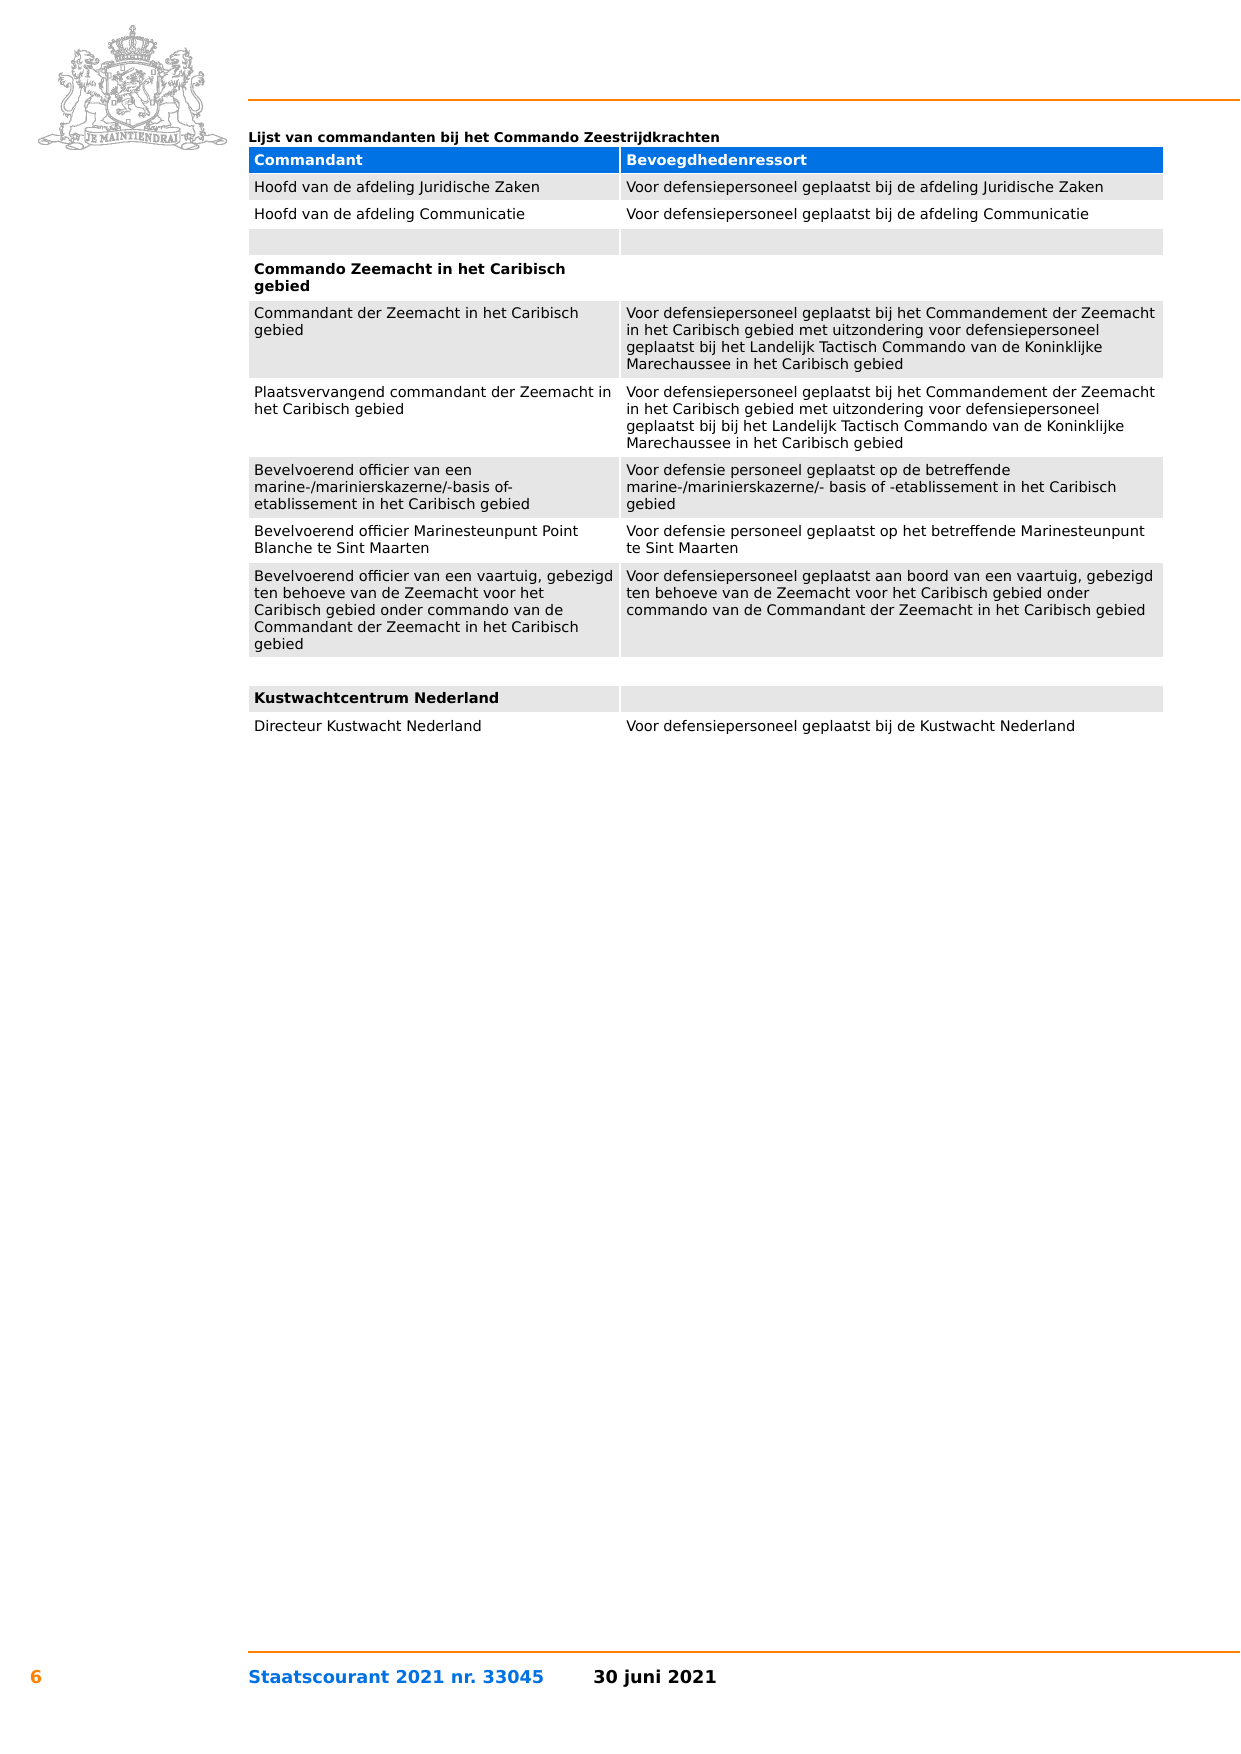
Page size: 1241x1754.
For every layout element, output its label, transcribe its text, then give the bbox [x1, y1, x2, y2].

table_cell Voor defensiepersoneel geplaatst bij de afdeling Juridische Zaken [621, 174, 1163, 200]
table_cell [249, 658, 619, 685]
table_cell Kustwachtcentrum Nederland [249, 686, 619, 712]
table_cell Plaatsvervangend commandant der Zeemacht in het Caribisch gebied [249, 379, 619, 456]
table_cell Voor defensiepersoneel geplaatst bij het Commandement der Zeemacht in het Caribisch gebied met uitzondering voor defensiepersoneel geplaatst bij bij het Landelijk Tactisch Commando van de Koninklijke Marechaussee in het Caribisch gebied [621, 379, 1163, 456]
table_cell Voor defensiepersoneel geplaatst bij het Commandement der Zeemacht in het Caribisch gebied met uitzondering voor defensiepersoneel geplaatst bij het Landelijk Tactisch Commando van de Koninklijke Marechaussee in het Caribisch gebied [621, 301, 1163, 378]
table_cell [621, 229, 1163, 255]
table_cell Hoofd van de afdeling Juridische Zaken [249, 174, 619, 200]
table_cell Bevelvoerend officier van een marine-/marinierskazerne/-basis of-etablissement in het Caribisch gebied [249, 457, 619, 518]
table_cell Voor defensiepersoneel geplaatst aan boord van een vaartuig, gebezigd ten behoeve van de Zeemacht voor het Caribisch gebied onder commando van de Commandant der Zeemacht in het Caribisch gebied [621, 563, 1163, 657]
table_cell [621, 256, 1163, 299]
table_cell Voor defensie personeel geplaatst op het betreffende Marinesteunpunt te Sint Maarten [621, 519, 1163, 562]
table_cell Voor defensie personeel geplaatst op de betreffende marine-/marinierskazerne/- basis of -etablissement in het Caribisch gebied [621, 457, 1163, 518]
table_cell Commandant [249, 147, 619, 173]
table_cell Voor defensiepersoneel geplaatst bij de Kustwacht Nederland [621, 713, 1163, 739]
picture [38, 25, 227, 150]
table_cell Directeur Kustwacht Nederland [249, 713, 619, 739]
table_cell Commando Zeemacht in het Caribisch gebied [249, 256, 619, 299]
table_cell Bevelvoerend officier Marinesteunpunt Point Blanche te Sint Maarten [249, 519, 619, 562]
table_cell [249, 229, 619, 255]
table_cell Bevoegdhedenressort [621, 147, 1163, 173]
table_cell [621, 658, 1163, 685]
table_cell Commandant der Zeemacht in het Caribisch gebied [249, 301, 619, 378]
table_cell Bevelvoerend officier van een vaartuig, gebezigd ten behoeve van de Zeemacht voor het Caribisch gebied onder commando van de Commandant der Zeemacht in het Caribisch gebied [249, 563, 619, 657]
table_header Lijst van commandanten bij het Commando Zeestrijdkrachten [248, 130, 1163, 146]
table_cell Hoofd van de afdeling Communicatie [249, 201, 619, 228]
table_cell Voor defensiepersoneel geplaatst bij de afdeling Communicatie [621, 201, 1163, 228]
table_cell [621, 686, 1163, 712]
